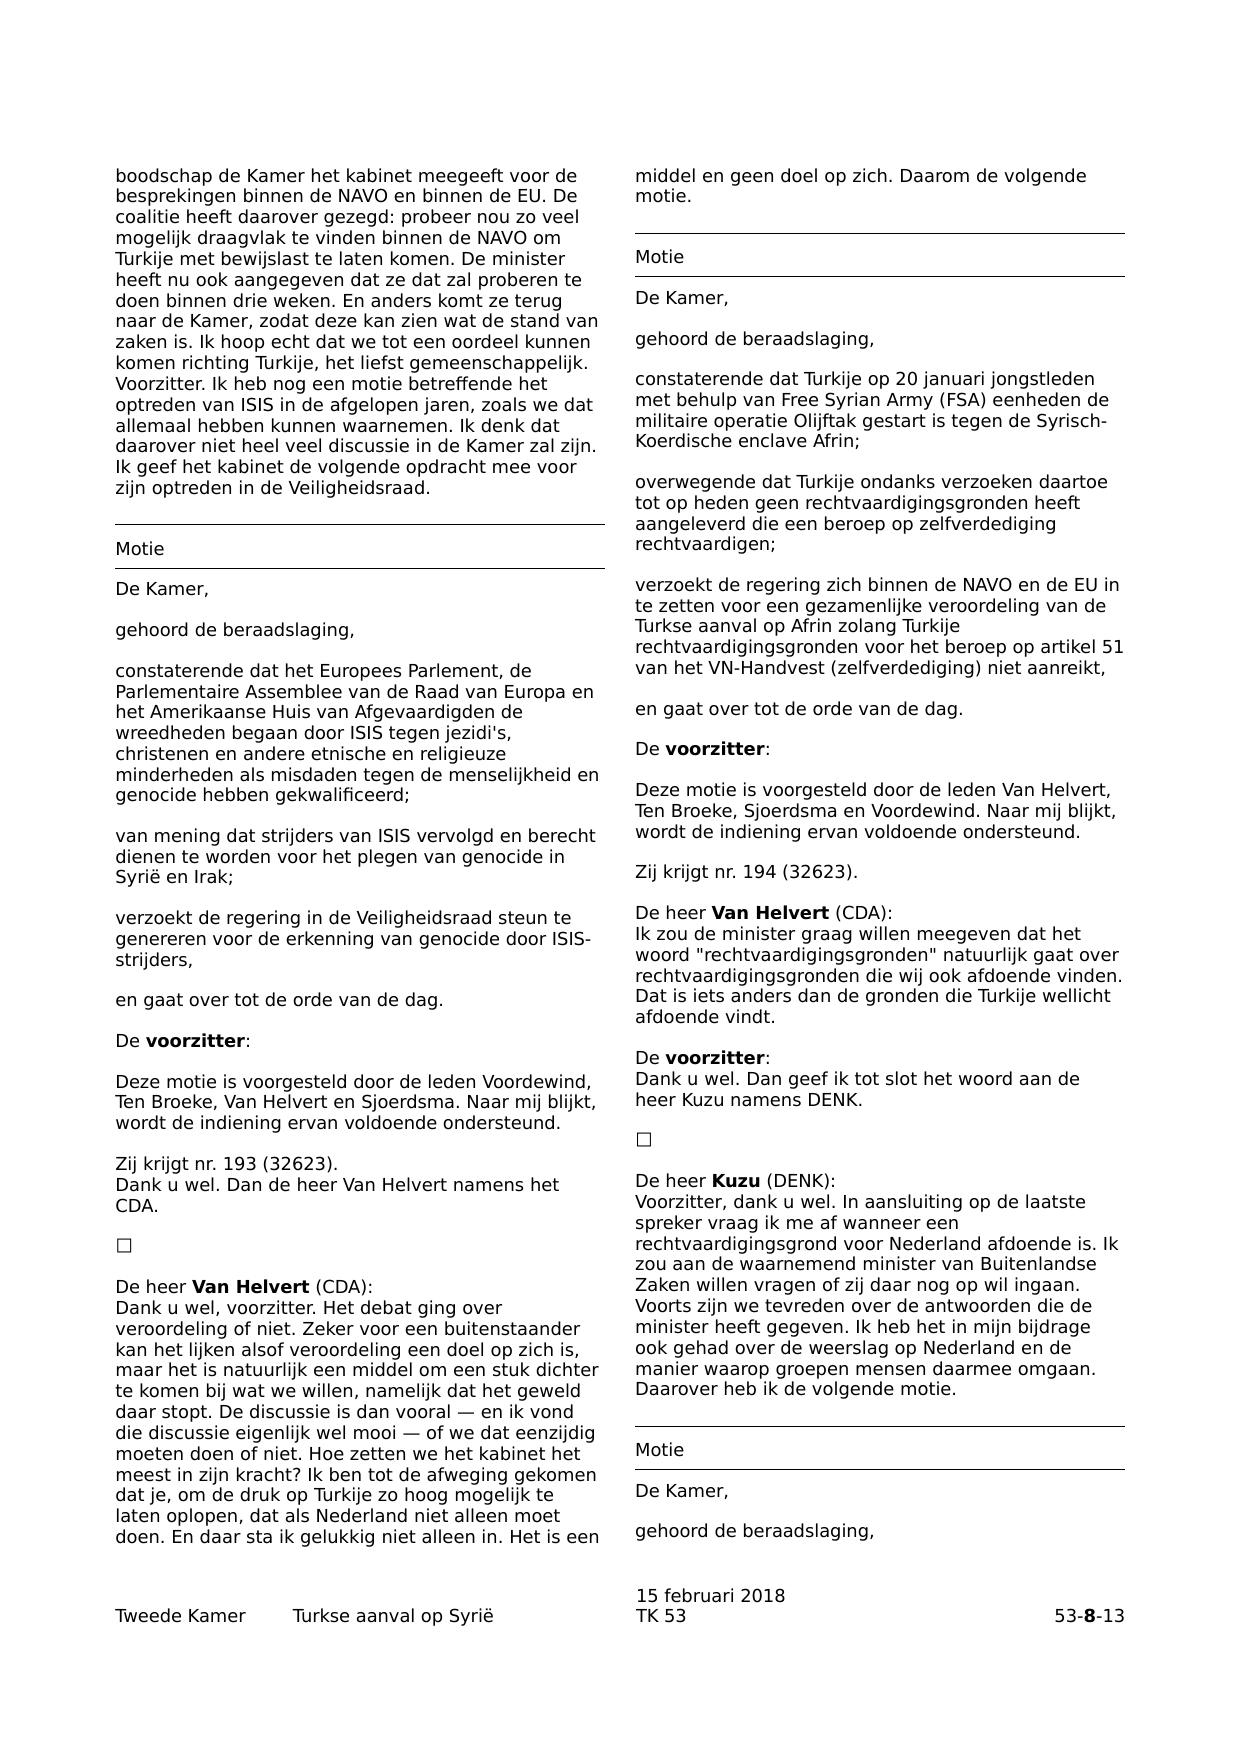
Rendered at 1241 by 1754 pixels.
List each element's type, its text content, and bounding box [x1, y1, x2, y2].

text boodschap de Kamer het kabinet meegeeft voor de besprekingen binnen de NAVO en binnen de EU. De coalitie heeft daarover gezegd: probeer nou zo veel mogelijk draagvlak te vinden binnen de NAVO om Turkije met bewijslast te laten komen. De minister heeft nu ook aangegeven dat ze dat zal proberen te doen binnen drie weken. En anders komt ze terug naar de Kamer, zodat deze kan zien wat de stand van zaken is. Ik hoop echt dat we tot een oordeel kunnen komen richting Turkije, het liefst gemeenschappelijk. [115, 165, 605, 374]
text constaterende dat Turkije op 20 januari jongstleden met behulp van Free Syrian Army (FSA) eenheden de militaire operatie Olijftak gestart is tegen de Syrisch-Koerdische enclave Afrin; [635, 369, 1125, 452]
text De voorzitter: [635, 1048, 1125, 1068]
text en gaat over tot de orde van de dag. [115, 990, 605, 1011]
text De voorzitter: [115, 1031, 605, 1052]
text De heer Van Helvert (CDA): [635, 903, 1125, 924]
text Voorts zijn we tevreden over de antwoorden die de minister heeft gegeven. Ik heb het in mijn bijdrage ook gehad over de weerslag op Nederland en de manier waarop groepen mensen daarmee omgaan. Daarover heb ik de volgende motie. [635, 1296, 1125, 1400]
text De Kamer, [635, 1481, 1125, 1501]
text Motie [635, 247, 1125, 268]
text ⬜ [635, 1130, 1125, 1151]
text gehoord de beraadslaging, [115, 620, 605, 641]
text Dank u wel. Dan geef ik tot slot het woord aan de heer Kuzu namens DENK. [635, 1068, 1125, 1110]
text verzoekt de regering zich binnen de NAVO en de EU in te zetten voor een gezamenlijke veroordeling van de Turkse aanval op Afrin zolang Turkije rechtvaardigingsgronden voor het beroep op artikel 51 van het VN-Handvest (zelfverdediging) niet aanreikt, [635, 575, 1125, 678]
text Zij krijgt nr. 193 (32623). [115, 1154, 605, 1174]
text middel en geen doel op zich. Daarom de volgende motie. [635, 165, 1125, 207]
text gehoord de beraadslaging, [635, 328, 1125, 349]
text Zij krijgt nr. 194 (32623). [635, 862, 1125, 883]
text ⬜ [115, 1236, 605, 1257]
text Deze motie is voorgesteld door de leden Voordewind, Ten Broeke, Van Helvert en Sjoerdsma. Naar mij blijkt, wordt de indiening ervan voldoende ondersteund. [115, 1072, 605, 1134]
text Ik zou de minister graag willen meegeven dat het woord "rechtvaardigingsgronden" natuurlijk gaat over rechtvaardigingsgronden die wij ook afdoende vinden. Dat is iets anders dan de gronden die Turkije wellicht afdoende vindt. [635, 924, 1125, 1028]
text Deze motie is voorgesteld door de leden Van Helvert, Ten Broeke, Sjoerdsma en Voordewind. Naar mij blijkt, wordt de indiening ervan voldoende ondersteund. [635, 780, 1125, 842]
text Motie [115, 538, 605, 559]
text Dank u wel. Dan de heer Van Helvert namens het CDA. [115, 1174, 605, 1216]
text De heer Kuzu (DENK): [635, 1171, 1125, 1192]
text Voorzitter, dank u wel. In aansluiting op de laatste spreker vraag ik me af wanneer een rechtvaardigingsgrond voor Nederland afdoende is. Ik zou aan de waarnemend minister van Buitenlandse Zaken willen vragen of zij daar nog op wil ingaan. [635, 1192, 1125, 1296]
text Dank u wel, voorzitter. Het debat ging over veroordeling of niet. Zeker voor een buitenstaander kan het lijken alsof veroordeling een doel op zich is, maar het is natuurlijk een middel om een stuk dichter te komen bij wat we willen, namelijk dat het geweld daar stopt. De discussie is dan vooral — en ik vond die discussie eigenlijk wel mooi — of we dat eenzijdig moeten doen of niet. Hoe zetten we het kabinet het meest in zijn kracht? Ik ben tot de afweging gekomen dat je, om de druk op Turkije zo hoog mogelijk te laten oplopen, dat als Nederland niet alleen moet doen. En daar sta ik gelukkig niet alleen in. Het is een [115, 1298, 605, 1548]
text constaterende dat het Europees Parlement, de Parlementaire Assemblee van de Raad van Europa en het Amerikaanse Huis van Afgevaardigden de wreedheden begaan door ISIS tegen jezidi's, christenen en andere etnische en religieuze minderheden als misdaden tegen de menselijkheid en genocide hebben gekwalificeerd; [115, 661, 605, 806]
text gehoord de beraadslaging, [635, 1521, 1125, 1542]
text De Kamer, [635, 288, 1125, 308]
text en gaat over tot de orde van de dag. [635, 698, 1125, 719]
text De voorzitter: [635, 739, 1125, 760]
text De Kamer, [115, 579, 605, 600]
text Voorzitter. Ik heb nog een motie betreffende het optreden van ISIS in de afgelopen jaren, zoals we dat allemaal hebben kunnen waarnemen. Ik denk dat daarover niet heel veel discussie in de Kamer zal zijn. Ik geef het kabinet de volgende opdracht mee voor zijn optreden in de Veiligheidsraad. [115, 374, 605, 499]
text verzoekt de regering in de Veiligheidsraad steun te genereren voor de erkenning van genocide door ISIS-strijders, [115, 908, 605, 970]
text De heer Van Helvert (CDA): [115, 1277, 605, 1298]
text van mening dat strijders van ISIS vervolgd en berecht dienen te worden voor het plegen van genocide in Syrië en Irak; [115, 826, 605, 888]
text overwegende dat Turkije ondanks verzoeken daartoe tot op heden geen rechtvaardigingsgronden heeft aangeleverd die een beroep op zelfverdediging rechtvaardigen; [635, 472, 1125, 555]
text Motie [635, 1440, 1125, 1461]
